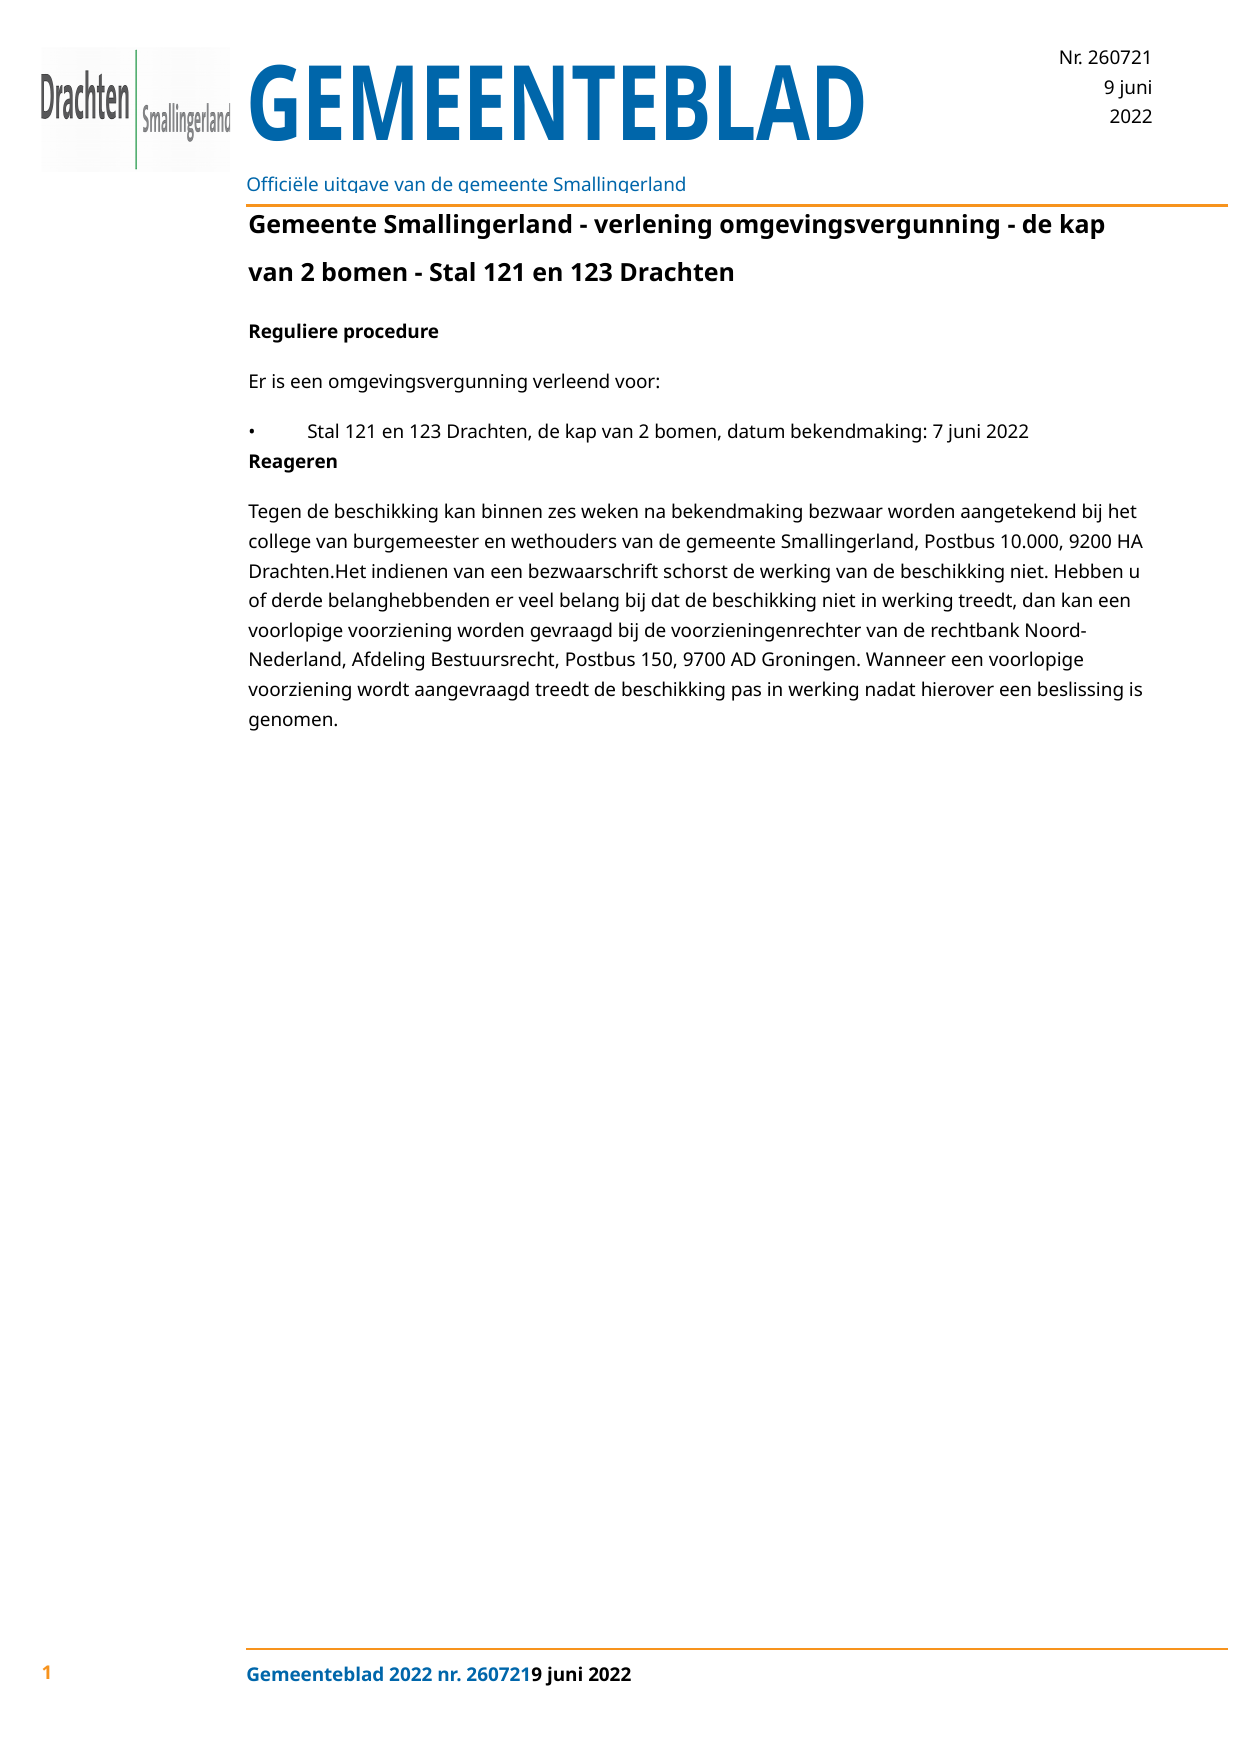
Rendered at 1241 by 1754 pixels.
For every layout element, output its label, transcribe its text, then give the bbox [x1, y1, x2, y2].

text Reageren [248, 448, 1152, 474]
text Gemeente Smallingerland - verlening omgevingsvergunning - de kap van 2 bomen - Stal 121 en 123 Drachten [248, 207, 1152, 288]
text Er is een omgevingsvergunning verleend voor: [248, 368, 1152, 394]
list Stal 121 en 123 Drachten, de kap van 2 bomen, datum bekendmaking: 7 juni 2022 [248, 419, 1152, 444]
picture [41, 47, 231, 172]
text Reguliere procedure [248, 318, 1152, 344]
text Tegen de beschikking kan binnen zes weken na bekendmaking bezwaar worden aangetekend bij het college van burgemeester en wethouders van de gemeente Smallingerland, Postbus 10.000, 9200 HA Drachten.Het indienen van een bezwaarschrift schorst de werking van de beschikking niet. Hebben u of derde belanghebbenden er veel belang bij dat de beschikking niet in werking treedt, dan kan een voorlopige voorziening worden gevraagd bij de voorzieningenrechter van de rechtbank Noord-Nederland, Afdeling Bestuursrecht, Postbus 150, 9700 AD Groningen. Wanneer een voorlopige voorziening wordt aangevraagd treedt de beschikking pas in werking nadat hierover een beslissing is genomen. [248, 499, 1152, 732]
